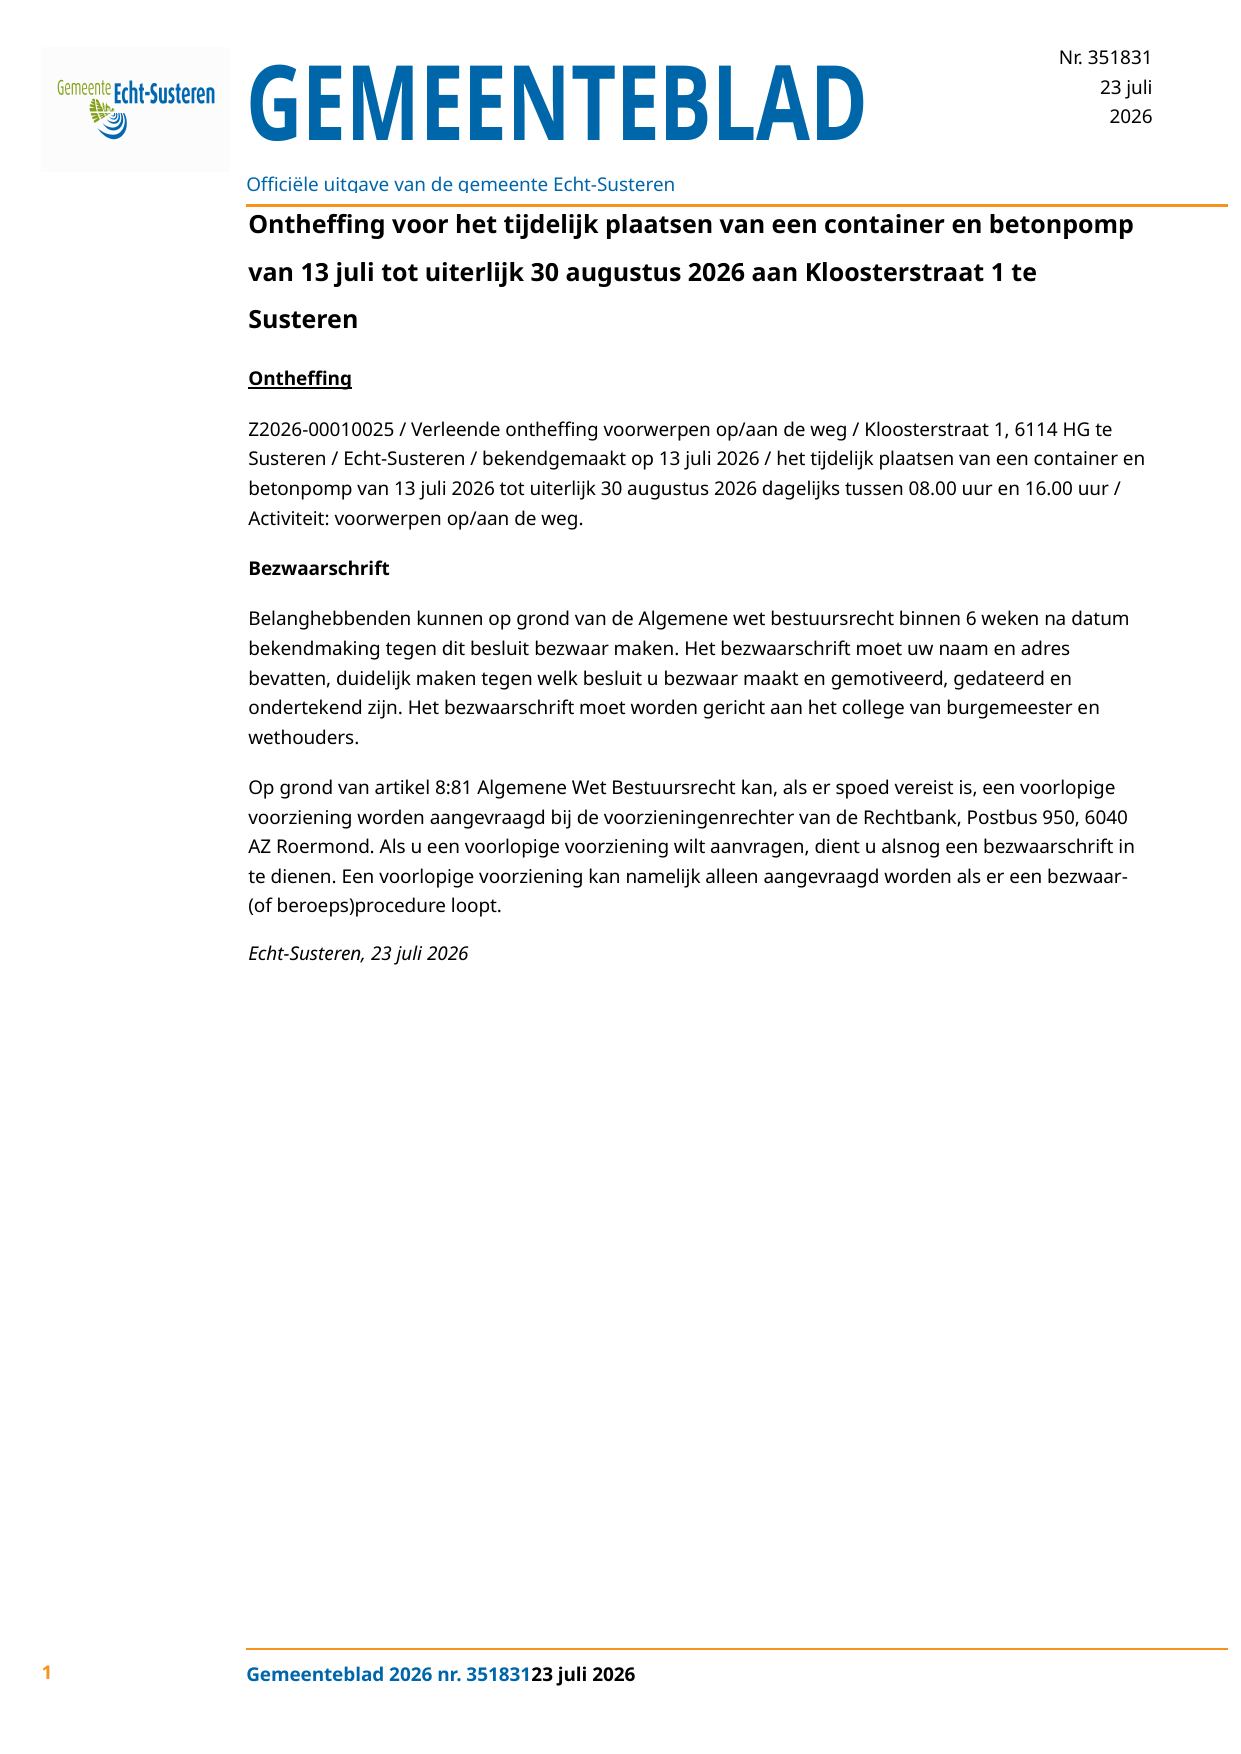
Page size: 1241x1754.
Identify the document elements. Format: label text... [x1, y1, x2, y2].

text Bezwaarschrift [248, 555, 1152, 581]
picture [41, 47, 231, 172]
text Op grond van artikel 8:81 Algemene Wet Bestuursrecht kan, als er spoed vereist is, een voorlopige voorziening worden aangevraagd bij de voorzieningenrechter van de Rechtbank, Postbus 950, 6040 AZ Roermond. Als u een voorlopige voorziening wilt aanvragen, dient u alsnog een bezwaarschrift in te dienen. Een voorlopige voorziening kan namelijk alleen aangevraagd worden als er een bezwaar- (of beroeps)procedure loopt. [248, 774, 1152, 918]
text Belanghebbenden kunnen op grond van de Algemene wet bestuursrecht binnen 6 weken na datum bekendmaking tegen dit besluit bezwaar maken. Het bezwaarschrift moet uw naam en adres bevatten, duidelijk maken tegen welk besluit u bezwaar maakt en gemotiveerd, gedateerd en ondertekend zijn. Het bezwaarschrift moet worden gericht aan het college van burgemeester en wethouders. [248, 606, 1152, 749]
text Z2026-00010025 / Verleende ontheffing voorwerpen op/aan de weg / Kloosterstraat 1, 6114 HG te Susteren / Echt-Susteren / bekendgemaakt op 13 juli 2026 / het tijdelijk plaatsen van een container en betonpomp van 13 juli 2026 tot uiterlijk 30 augustus 2026 dagelijks tussen 08.00 uur en 16.00 uur / Activiteit: voorwerpen op/aan de weg. [248, 416, 1152, 530]
text Ontheffing [248, 366, 1152, 391]
text Ontheffing voor het tijdelijk plaatsen van een container en betonpomp van 13 juli tot uiterlijk 30 augustus 2026 aan Kloosterstraat 1 te Susteren [248, 207, 1152, 336]
text Echt-Susteren, 23 juli 2026 [248, 940, 1152, 966]
